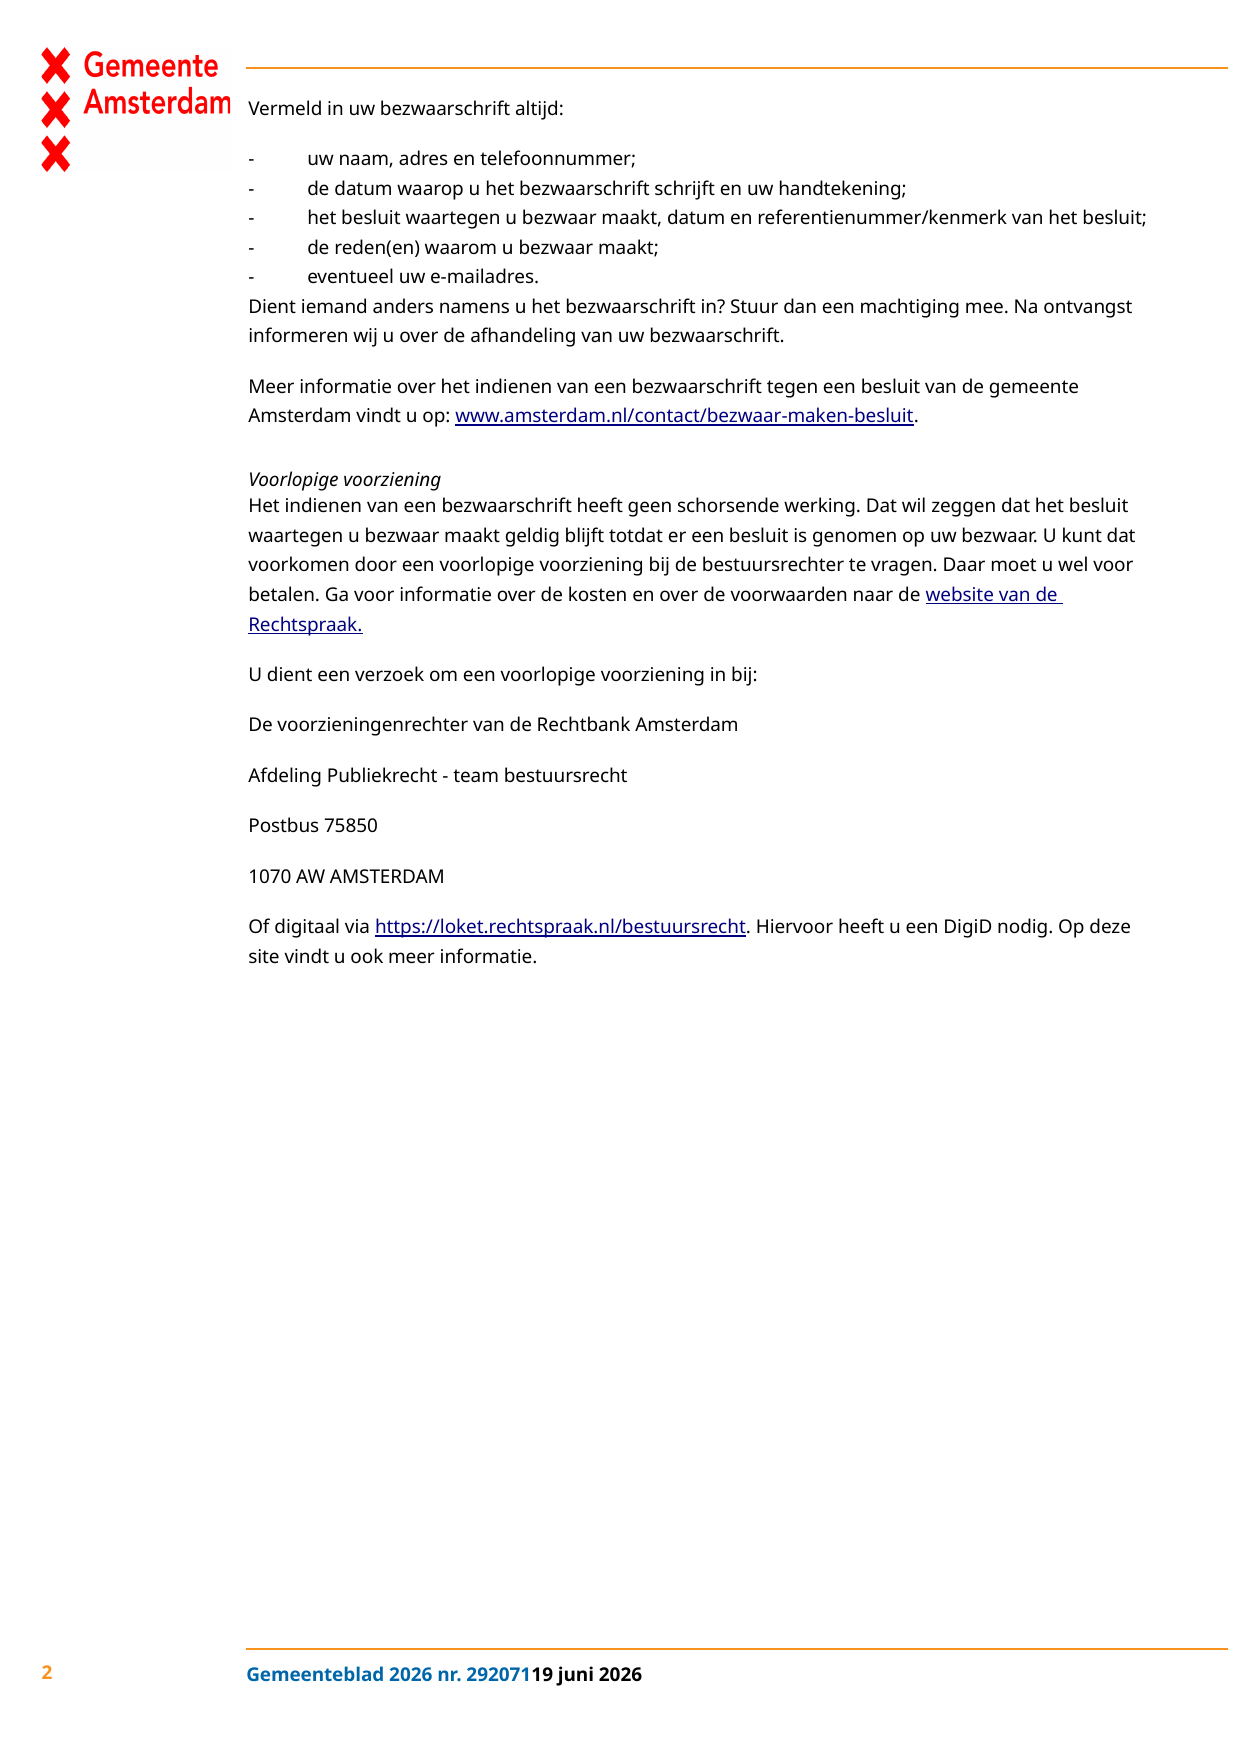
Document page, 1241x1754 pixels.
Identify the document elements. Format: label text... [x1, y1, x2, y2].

text Of digitaal via https://loket.rechtspraak.nl/bestuursrecht. Hiervoor heeft u een DigiD nodig. Op deze site vindt u ook meer informatie. [248, 913, 1152, 968]
list uw naam, adres en telefoonnummer; [248, 145, 1152, 171]
text Afdeling Publiekrecht - team bestuursrecht [248, 762, 1152, 788]
list eventueel uw e-mailadres. [248, 263, 1152, 289]
list de datum waarop u het bezwaarschrift schrijft en uw handtekening; [248, 175, 1152, 201]
picture [41, 47, 231, 172]
text U dient een verzoek om een voorlopige voorziening in bij: [248, 661, 1152, 687]
text Postbus 75850 [248, 812, 1152, 838]
text Meer informatie over het indienen van een bezwaarschrift tegen een besluit van de gemeente Amsterdam vindt u op: www.amsterdam.nl/contact/bezwaar-maken-besluit. [248, 373, 1152, 428]
text 1070 AW AMSTERDAM [248, 863, 1152, 888]
text De voorzieningenrechter van de Rechtbank Amsterdam [248, 712, 1152, 737]
text Het indienen van een bezwaarschrift heeft geen schorsende werking. Dat wil zeggen dat het besluit waartegen u bezwaar maakt geldig blijft totdat er een besluit is genomen op uw bezwaar. U kunt dat voorkomen door een voorlopige voorziening bij de bestuursrechter te vragen. Daar moet u wel voor betalen. Ga voor informatie over de kosten en over de voorwaarden naar de website van de Rechtspraak. [248, 492, 1152, 636]
list de reden(en) waarom u bezwaar maakt; [248, 234, 1152, 260]
text Dient iemand anders namens u het bezwaarschrift in? Stuur dan een machtiging mee. Na ontvangst informeren wij u over de afhandeling van uw bezwaarschrift. [248, 293, 1152, 348]
list het besluit waartegen u bezwaar maakt, datum en referentienummer/kenmerk van het besluit; [248, 204, 1152, 230]
text Voorlopige voorziening [248, 467, 1152, 492]
text Vermeld in uw bezwaarschrift altijd: [248, 95, 1152, 121]
